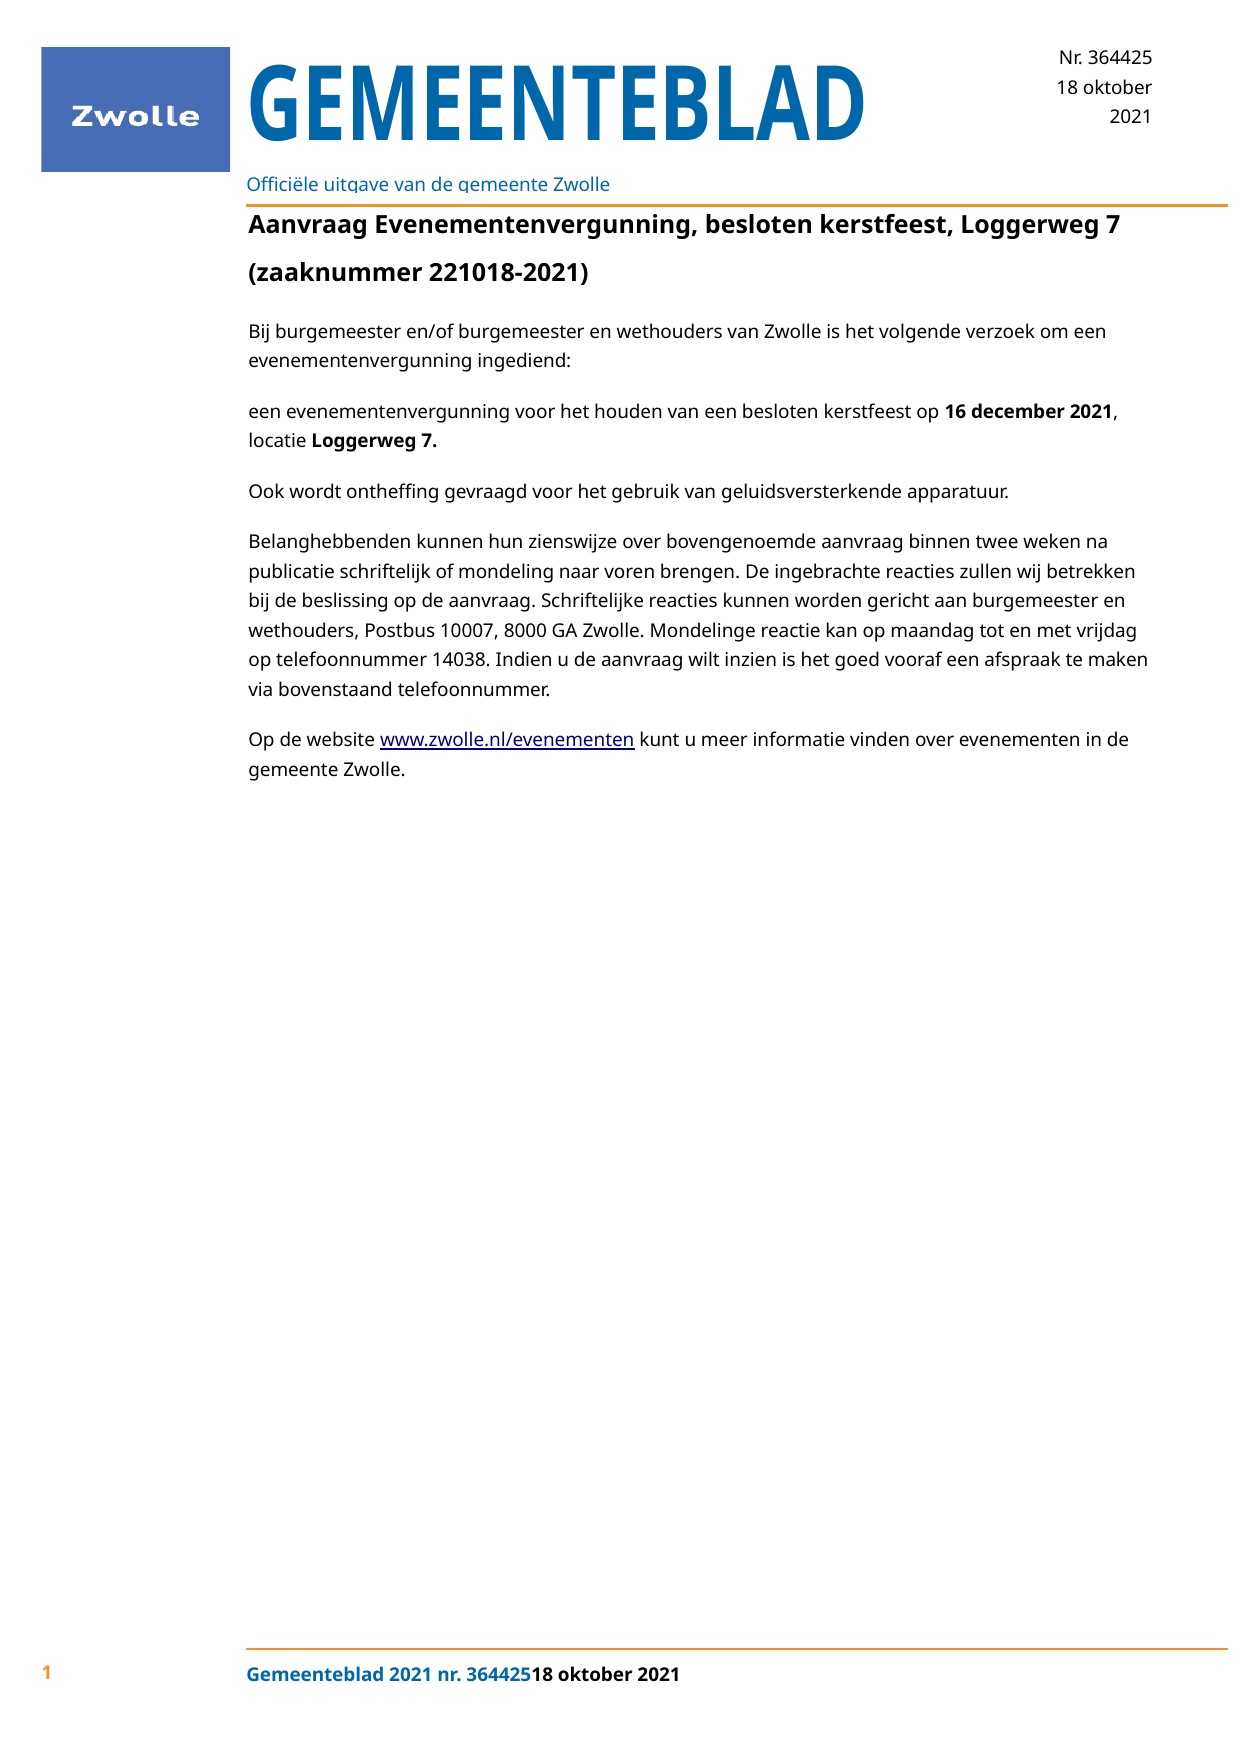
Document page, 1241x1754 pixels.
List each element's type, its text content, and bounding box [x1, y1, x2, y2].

text Aanvraag Evenementenvergunning, besloten kerstfeest, Loggerweg 7 (zaaknummer 221018-2021) [248, 207, 1152, 288]
text Ook wordt ontheffing gevraagd voor het gebruik van geluidsversterkende apparatuur. [248, 478, 1152, 504]
text Bij burgemeester en/of burgemeester en wethouders van Zwolle is het volgende verzoek om een evenementenvergunning ingediend: [248, 318, 1152, 373]
text Belanghebbenden kunnen hun zienswijze over bovengenoemde aanvraag binnen twee weken na publicatie schriftelijk of mondeling naar voren brengen. De ingebrachte reacties zullen wij betrekken bij de beslissing op de aanvraag. Schriftelijke reacties kunnen worden gericht aan burgemeester en wethouders, Postbus 10007, 8000 GA Zwolle. Mondelinge reactie kan op maandag tot en met vrijdag op telefoonnummer 14038. Indien u de aanvraag wilt inzien is het goed vooraf een afspraak te maken via bovenstaand telefoonnummer. [248, 528, 1152, 702]
text Op de website www.zwolle.nl/evenementen kunt u meer informatie vinden over evenementen in de gemeente Zwolle. [248, 727, 1152, 782]
picture [41, 47, 231, 172]
text een evenementenvergunning voor het houden van een besloten kerstfeest op 16 december 2021, locatie Loggerweg 7. [248, 398, 1152, 453]
